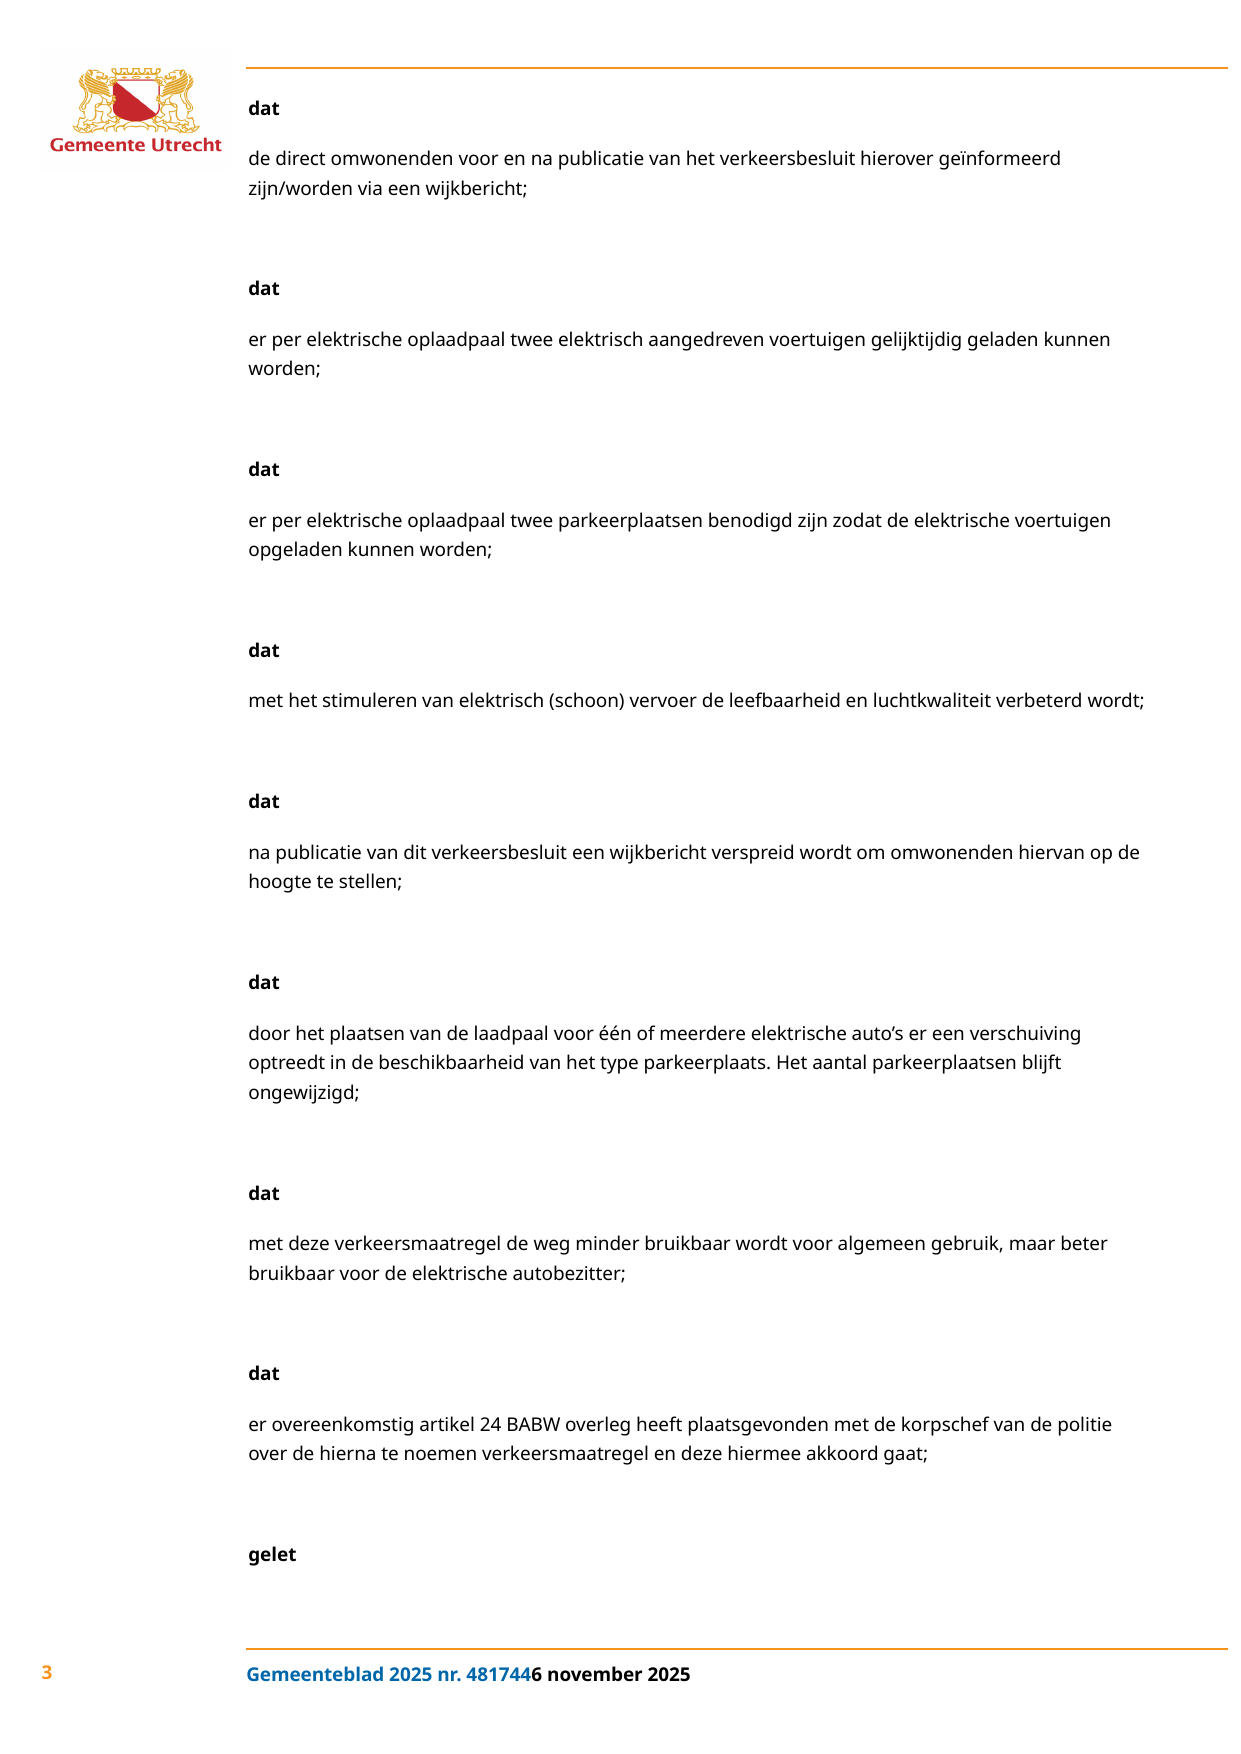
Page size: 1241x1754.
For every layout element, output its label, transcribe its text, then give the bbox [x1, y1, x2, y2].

text met het stimuleren van elektrisch (schoon) vervoer de leefbaarheid en luchtkwaliteit verbeterd wordt; [248, 688, 1152, 713]
text dat [248, 456, 1152, 482]
text met deze verkeersmaatregel de weg minder bruikbaar wordt voor algemeen gebruik, maar beter bruikbaar voor de elektrische autobezitter; [248, 1230, 1152, 1286]
text door het plaatsen van de laadpaal voor één of meerdere elektrische auto’s er een verschuiving optreedt in de beschikbaarheid van het type parkeerplaats. Het aantal parkeerplaatsen blijft ongewijzigd; [248, 1020, 1152, 1105]
text dat [248, 95, 1152, 121]
text dat [248, 1361, 1152, 1386]
picture [41, 47, 231, 172]
text de direct omwonenden voor en na publicatie van het verkeersbesluit hierover geïnformeerd zijn/worden via een wijkbericht; [248, 145, 1152, 201]
text dat [248, 969, 1152, 995]
text dat [248, 276, 1152, 301]
text er overeenkomstig artikel 24 BABW overleg heeft plaatsgevonden met de korpschef van de politie over de hierna te noemen verkeersmaatregel en deze hiermee akkoord gaat; [248, 1411, 1152, 1466]
text dat [248, 637, 1152, 663]
text gelet [248, 1541, 1152, 1567]
text dat [248, 1180, 1152, 1206]
text er per elektrische oplaadpaal twee elektrisch aangedreven voertuigen gelijktijdig geladen kunnen worden; [248, 326, 1152, 381]
text na publicatie van dit verkeersbesluit een wijkbericht verspreid wordt om omwonenden hiervan op de hoogte te stellen; [248, 839, 1152, 894]
text dat [248, 788, 1152, 814]
text er per elektrische oplaadpaal twee parkeerplaatsen benodigd zijn zodat de elektrische voertuigen opgeladen kunnen worden; [248, 507, 1152, 562]
